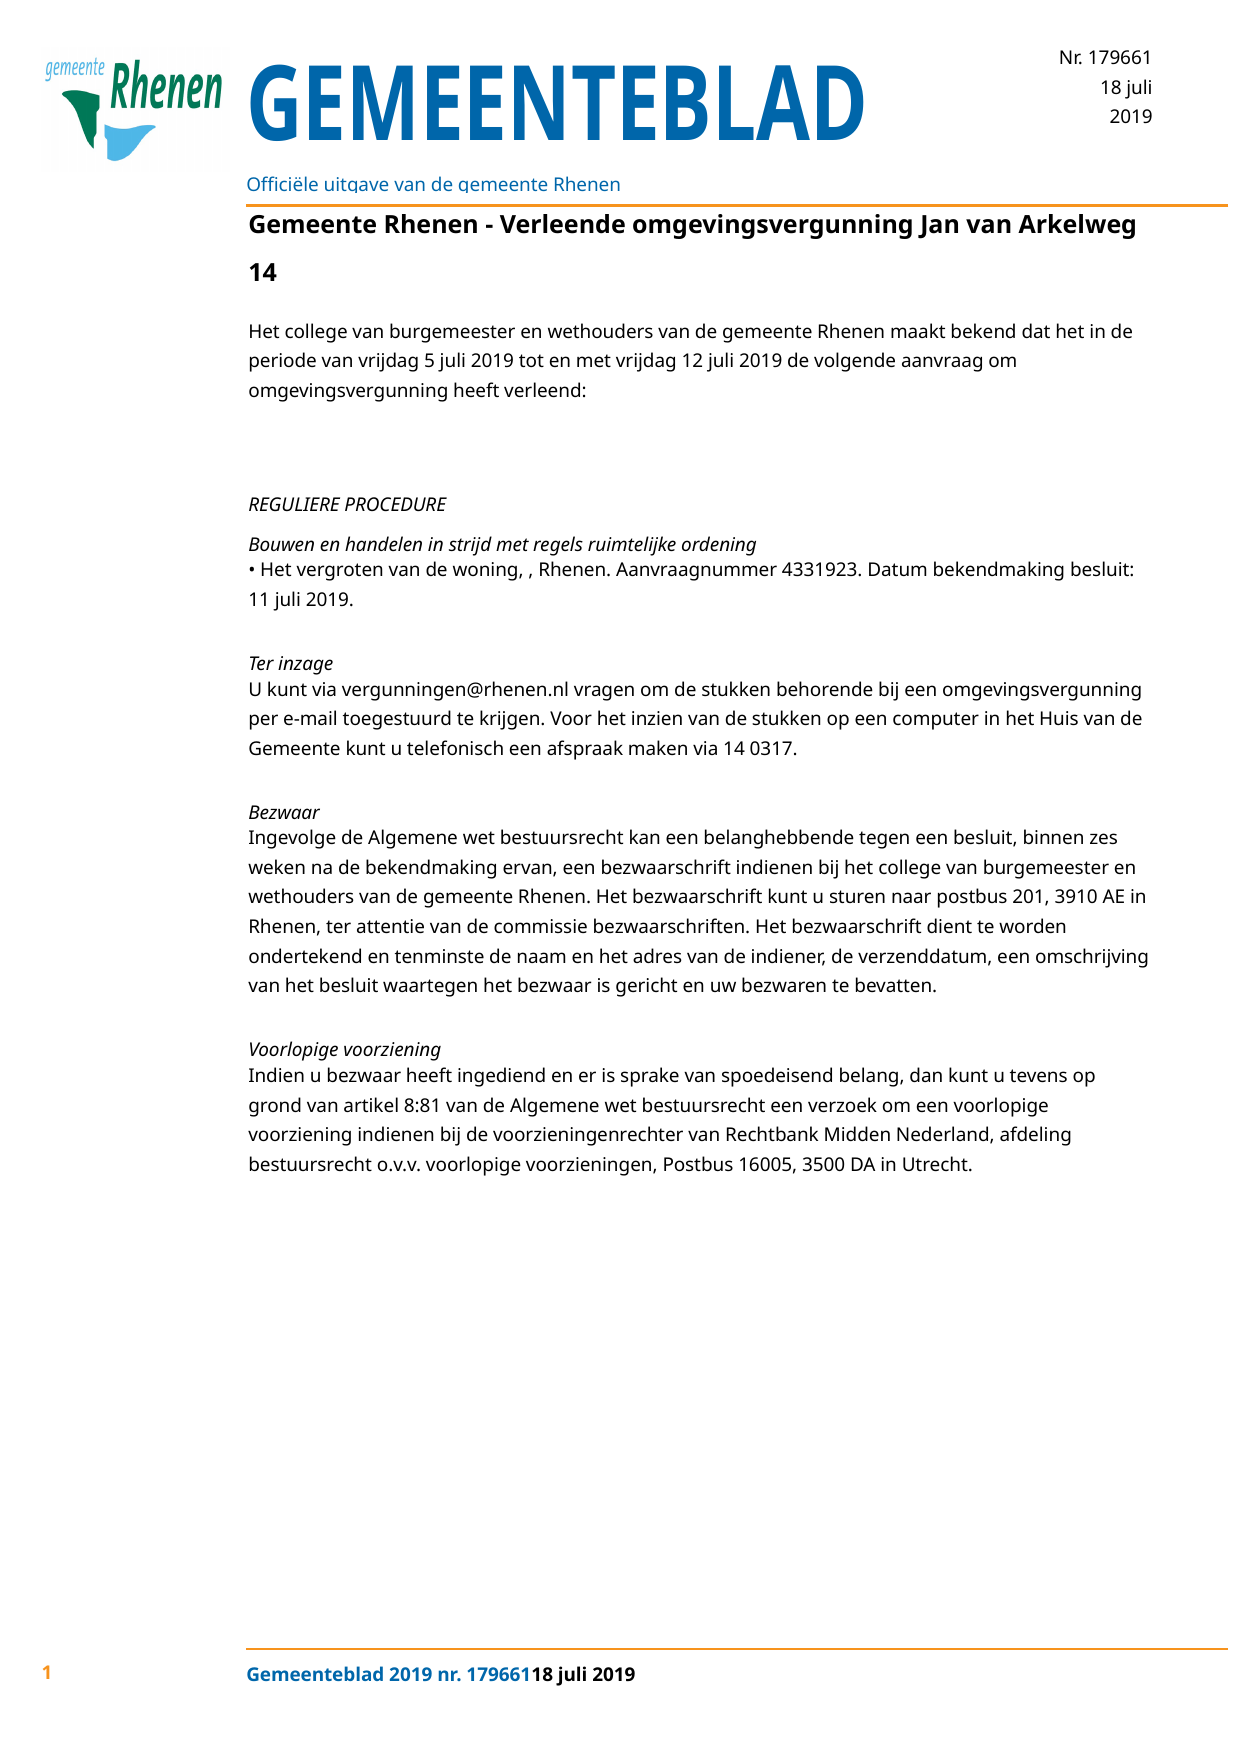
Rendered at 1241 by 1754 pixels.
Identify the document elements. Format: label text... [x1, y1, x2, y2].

text U kunt via vergunningen@rhenen.nl vragen om de stukken behorende bij een omgevingsvergunning per e-mail toegestuurd te krijgen. Voor het inzien van de stukken op een computer in het Huis van de Gemeente kunt u telefonisch een afspraak maken via 14 0317. [248, 676, 1152, 761]
text Bezwaar [248, 799, 1152, 824]
text Bouwen en handelen in strijd met regels ruimtelijke ordening [248, 531, 1152, 556]
text Voorlopige voorziening [248, 1036, 1152, 1062]
text Het college van burgemeester en wethouders van de gemeente Rhenen maakt bekend dat het in de periode van vrijdag 5 juli 2019 tot en met vrijdag 12 juli 2019 de volgende aanvraag om omgevingsvergunning heeft verleend: [248, 318, 1152, 403]
text REGULIERE PROCEDURE [248, 491, 1152, 517]
picture [41, 47, 231, 172]
text Gemeente Rhenen - Verleende omgevingsvergunning Jan van Arkelweg 14 [248, 207, 1152, 288]
text Ter inzage [248, 650, 1152, 676]
text • Het vergroten van de woning, , Rhenen. Aanvraagnummer 4331923. Datum bekendmaking besluit: 11 juli 2019. [248, 556, 1152, 612]
text Ingevolge de Algemene wet bestuursrecht kan een belanghebbende tegen een besluit, binnen zes weken na de bekendmaking ervan, een bezwaarschrift indienen bij het college van burgemeester en wethouders van de gemeente Rhenen. Het bezwaarschrift kunt u sturen naar postbus 201, 3910 AE in Rhenen, ter attentie van de commissie bezwaarschriften. Het bezwaarschrift dient te worden ondertekend en tenminste de naam en het adres van de indiener, de verzenddatum, een omschrijving van het besluit waartegen het bezwaar is gericht en uw bezwaren te bevatten. [248, 824, 1152, 998]
text Indien u bezwaar heeft ingediend en er is sprake van spoedeisend belang, dan kunt u tevens op grond van artikel 8:81 van de Algemene wet bestuursrecht een verzoek om een voorlopige voorziening indienen bij de voorzieningenrechter van Rechtbank Midden Nederland, afdeling bestuursrecht o.v.v. voorlopige voorzieningen, Postbus 16005, 3500 DA in Utrecht. [248, 1062, 1152, 1177]
